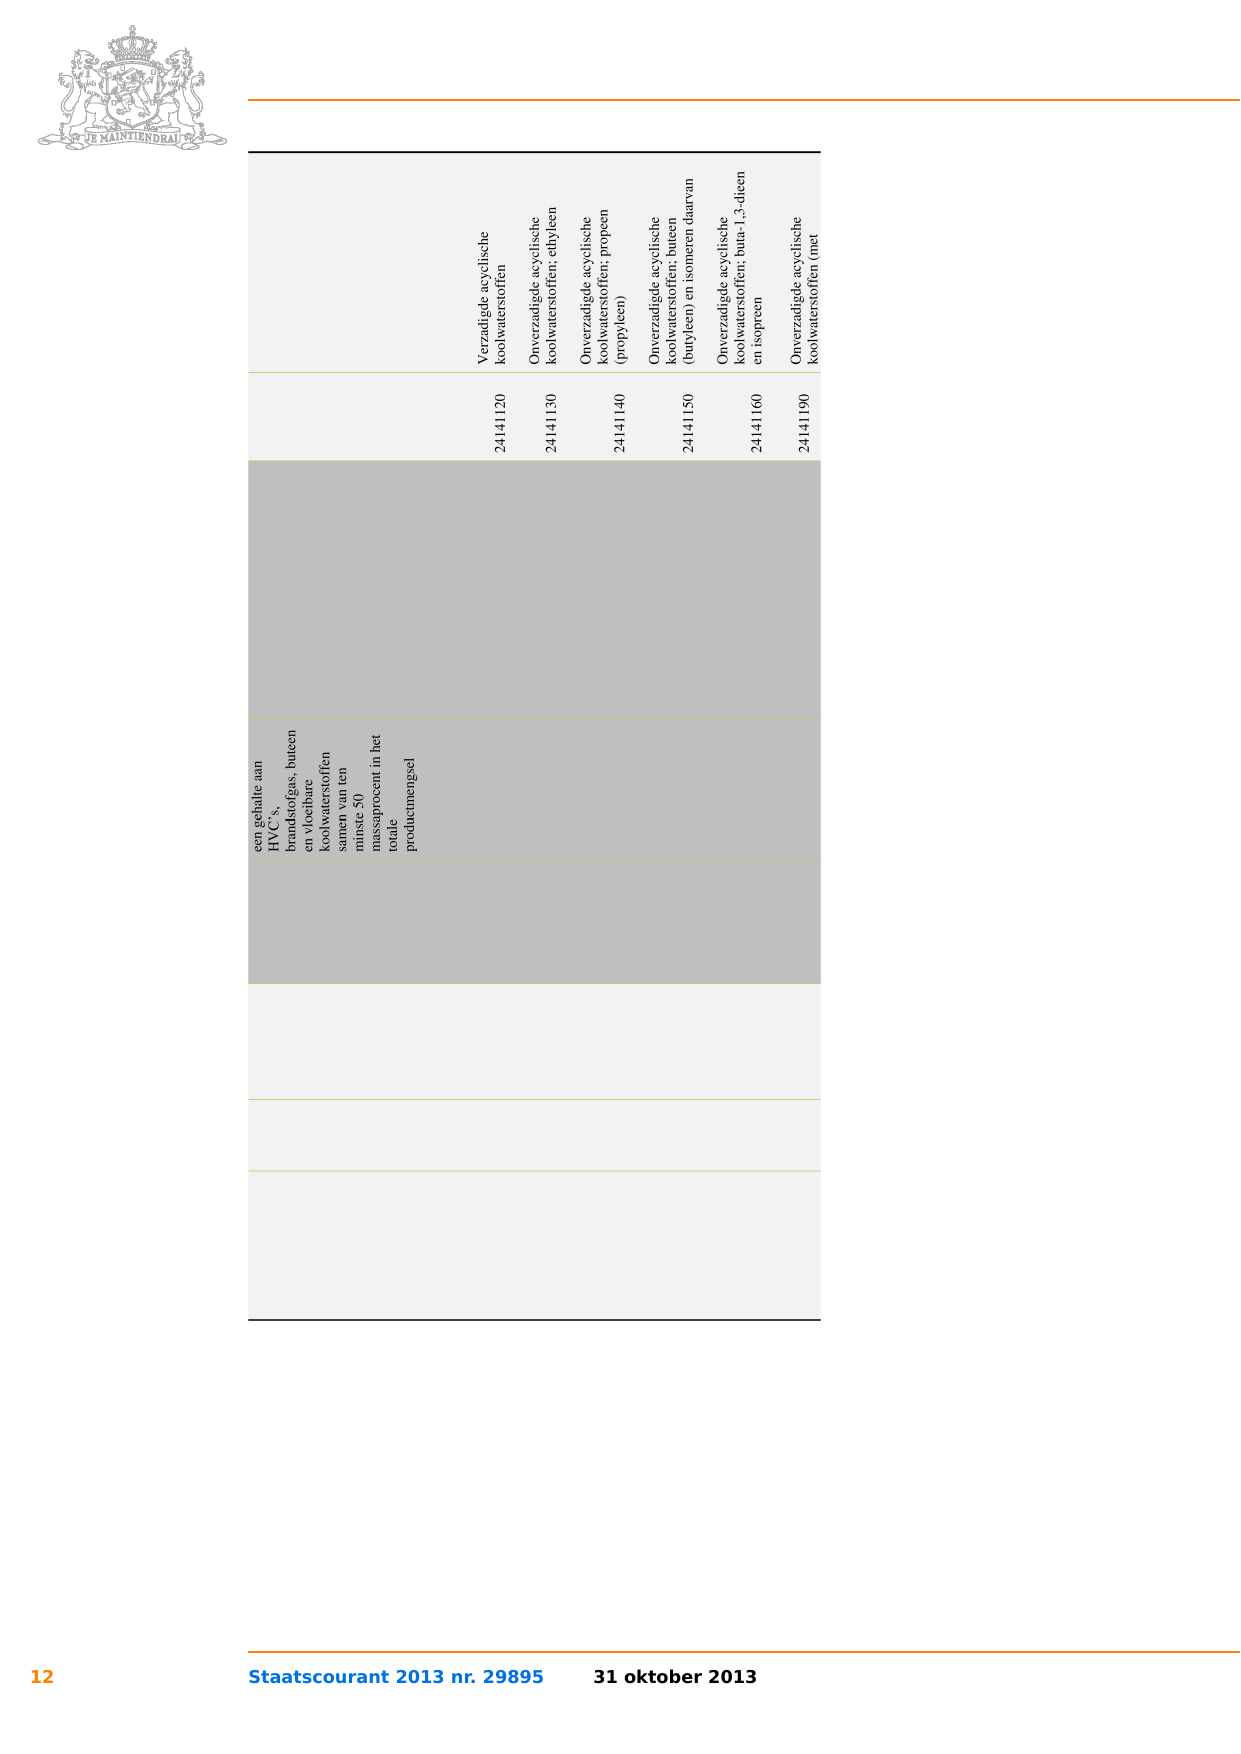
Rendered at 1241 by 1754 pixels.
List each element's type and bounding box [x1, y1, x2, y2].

picture [38, 25, 227, 150]
picture [248, 151, 821, 1321]
